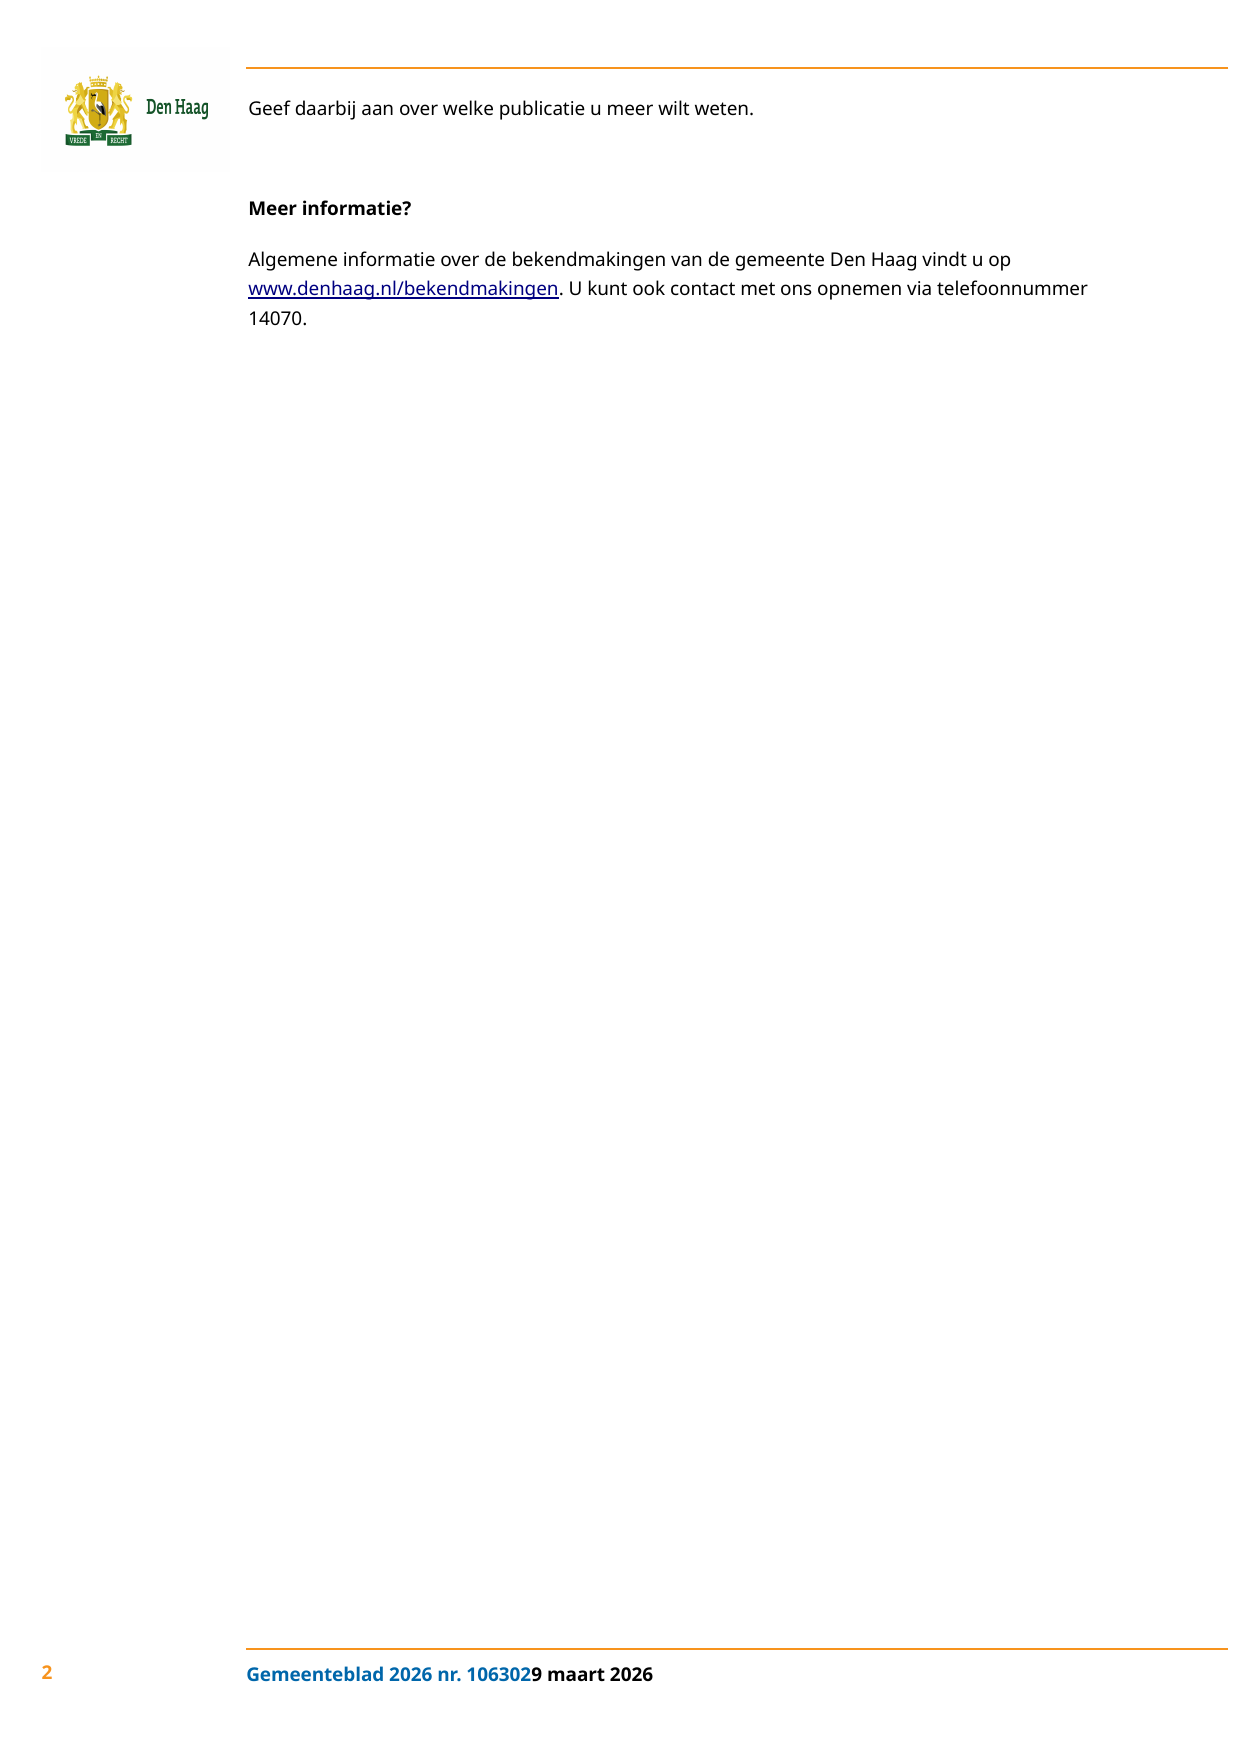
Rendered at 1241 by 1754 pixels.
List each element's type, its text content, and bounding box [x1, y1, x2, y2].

text Geef daarbij aan over welke publicatie u meer wilt weten. [248, 95, 1152, 121]
text Algemene informatie over de bekendmakingen van de gemeente Den Haag vindt u op www.denhaag.nl/bekendmakingen. U kunt ook contact met ons opnemen via telefoonnummer 14070. [248, 246, 1152, 331]
text Meer informatie? [248, 196, 1152, 221]
picture [41, 47, 231, 172]
